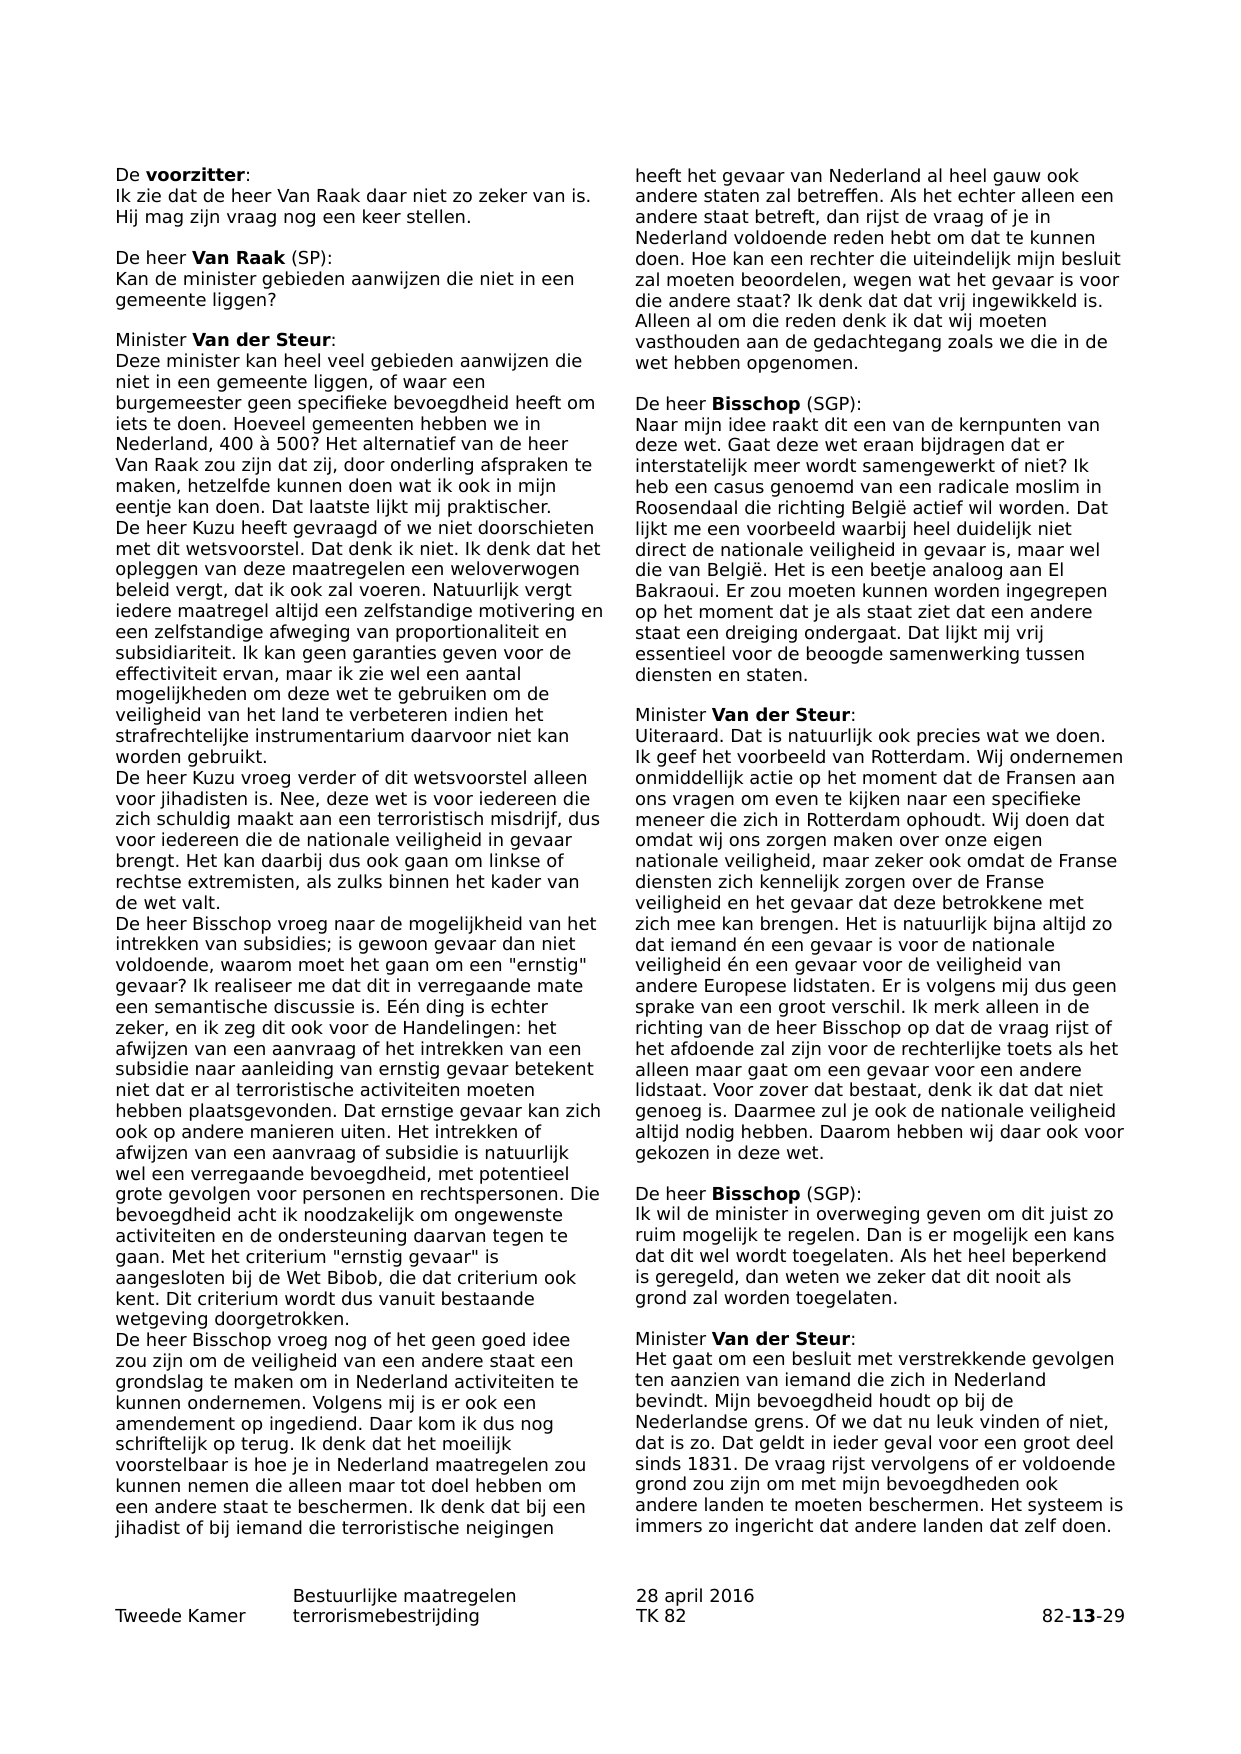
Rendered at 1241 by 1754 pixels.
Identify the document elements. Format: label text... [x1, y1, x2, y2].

text Minister Van der Steur: [635, 1328, 1125, 1349]
text Kan de minister gebieden aanwijzen die niet in een gemeente liggen? [115, 268, 605, 310]
text De heer Bisschop (SGP): [635, 394, 1125, 414]
text Uiteraard. Dat is natuurlijk ook precies wat we doen. Ik geef het voorbeeld van Rotterdam. Wij ondernemen onmiddellijk actie op het moment dat de Fransen aan ons vragen om even te kijken naar een specifieke meneer die zich in Rotterdam ophoudt. Wij doen dat omdat wij ons zorgen maken over onze eigen nationale veiligheid, maar zeker ook omdat de Franse diensten zich kennelijk zorgen over de Franse veiligheid en het gevaar dat deze betrokkene met zich mee kan brengen. Het is natuurlijk bijna altijd zo dat iemand én een gevaar is voor de nationale veiligheid én een gevaar voor de veiligheid van andere Europese lidstaten. Er is volgens mij dus geen sprake van een groot verschil. Ik merk alleen in de richting van de heer Bisschop op dat de vraag rijst of het afdoende zal zijn voor de rechterlijke toets als het alleen maar gaat om een gevaar voor een andere lidstaat. Voor zover dat bestaat, denk ik dat dat niet genoeg is. Daarmee zul je ook de nationale veiligheid altijd nodig hebben. Daarom hebben wij daar ook voor gekozen in deze wet. [635, 726, 1125, 1163]
text De heer Van Raak (SP): [115, 248, 605, 268]
text Ik wil de minister in overweging geven om dit juist zo ruim mogelijk te regelen. Dan is er mogelijk een kans dat dit wel wordt toegelaten. Als het heel beperkend is geregeld, dan weten we zeker dat dit nooit als grond zal worden toegelaten. [635, 1204, 1125, 1308]
text Ik zie dat de heer Van Raak daar niet zo zeker van is. Hij mag zijn vraag nog een keer stellen. [115, 186, 605, 228]
text Deze minister kan heel veel gebieden aanwijzen die niet in een gemeente liggen, of waar een burgemeester geen specifieke bevoegdheid heeft om iets te doen. Hoeveel gemeenten hebben we in Nederland, 400 à 500? Het alternatief van de heer Van Raak zou zijn dat zij, door onderling afspraken te maken, hetzelfde kunnen doen wat ik ook in mijn eentje kan doen. Dat laatste lijkt mij praktischer. [115, 351, 605, 517]
text De heer Bisschop vroeg nog of het geen goed idee zou zijn om de veiligheid van een andere staat een grondslag te maken om in Nederland activiteiten te kunnen ondernemen. Volgens mij is er ook een amendement op ingediend. Daar kom ik dus nog schriftelijk op terug. Ik denk dat het moeilijk voorstelbaar is hoe je in Nederland maatregelen zou kunnen nemen die alleen maar tot doel hebben om een andere staat te beschermen. Ik denk dat bij een jihadist of bij iemand die terroristische neigingen [115, 1330, 605, 1538]
text Minister Van der Steur: [635, 705, 1125, 726]
text De voorzitter: [115, 165, 605, 186]
text Het gaat om een besluit met verstrekkende gevolgen ten aanzien van iemand die zich in Nederland bevindt. Mijn bevoegdheid houdt op bij de Nederlandse grens. Of we dat nu leuk vinden of niet, dat is zo. Dat geldt in ieder geval voor een groot deel sinds 1831. De vraag rijst vervolgens of er voldoende grond zou zijn om met mijn bevoegdheden ook andere landen te moeten beschermen. Het systeem is immers zo ingericht dat andere landen dat zelf doen. [635, 1349, 1125, 1537]
text heeft het gevaar van Nederland al heel gauw ook andere staten zal betreffen. Als het echter alleen een andere staat betreft, dan rijst de vraag of je in Nederland voldoende reden hebt om dat te kunnen doen. Hoe kan een rechter die uiteindelijk mijn besluit zal moeten beoordelen, wegen wat het gevaar is voor die andere staat? Ik denk dat dat vrij ingewikkeld is. Alleen al om die reden denk ik dat wij moeten vasthouden aan de gedachtegang zoals we die in de wet hebben opgenomen. [635, 165, 1125, 374]
text De heer Bisschop (SGP): [635, 1183, 1125, 1204]
text Minister Van der Steur: [115, 330, 605, 351]
text De heer Bisschop vroeg naar de mogelijkheid van het intrekken van subsidies; is gewoon gevaar dan niet voldoende, waarom moet het gaan om een "ernstig" gevaar? Ik realiseer me dat dit in verregaande mate een semantische discussie is. Eén ding is echter zeker, en ik zeg dit ook voor de Handelingen: het afwijzen van een aanvraag of het intrekken van een subsidie naar aanleiding van ernstig gevaar betekent niet dat er al terroristische activiteiten moeten hebben plaatsgevonden. Dat ernstige gevaar kan zich ook op andere manieren uiten. Het intrekken of afwijzen van een aanvraag of subsidie is natuurlijk wel een verregaande bevoegdheid, met potentieel grote gevolgen voor personen en rechtspersonen. Die bevoegdheid acht ik noodzakelijk om ongewenste activiteiten en de ondersteuning daarvan tegen te gaan. Met het criterium "ernstig gevaar" is aangesloten bij de Wet Bibob, die dat criterium ook kent. Dit criterium wordt dus vanuit bestaande wetgeving doorgetrokken. [115, 913, 605, 1330]
text De heer Kuzu heeft gevraagd of we niet doorschieten met dit wetsvoorstel. Dat denk ik niet. Ik denk dat het opleggen van deze maatregelen een weloverwogen beleid vergt, dat ik ook zal voeren. Natuurlijk vergt iedere maatregel altijd een zelfstandige motivering en een zelfstandige afweging van proportionaliteit en subsidiariteit. Ik kan geen garanties geven voor de effectiviteit ervan, maar ik zie wel een aantal mogelijkheden om deze wet te gebruiken om de veiligheid van het land te verbeteren indien het strafrechtelijke instrumentarium daarvoor niet kan worden gebruikt. [115, 517, 605, 767]
text De heer Kuzu vroeg verder of dit wetsvoorstel alleen voor jihadisten is. Nee, deze wet is voor iedereen die zich schuldig maakt aan een terroristisch misdrijf, dus voor iedereen die de nationale veiligheid in gevaar brengt. Het kan daarbij dus ook gaan om linkse of rechtse extremisten, als zulks binnen het kader van de wet valt. [115, 767, 605, 913]
text Naar mijn idee raakt dit een van de kernpunten van deze wet. Gaat deze wet eraan bijdragen dat er interstatelijk meer wordt samengewerkt of niet? Ik heb een casus genoemd van een radicale moslim in Roosendaal die richting België actief wil worden. Dat lijkt me een voorbeeld waarbij heel duidelijk niet direct de nationale veiligheid in gevaar is, maar wel die van België. Het is een beetje analoog aan El Bakraoui. Er zou moeten kunnen worden ingegrepen op het moment dat je als staat ziet dat een andere staat een dreiging ondergaat. Dat lijkt mij vrij essentieel voor de beoogde samenwerking tussen diensten en staten. [635, 414, 1125, 685]
